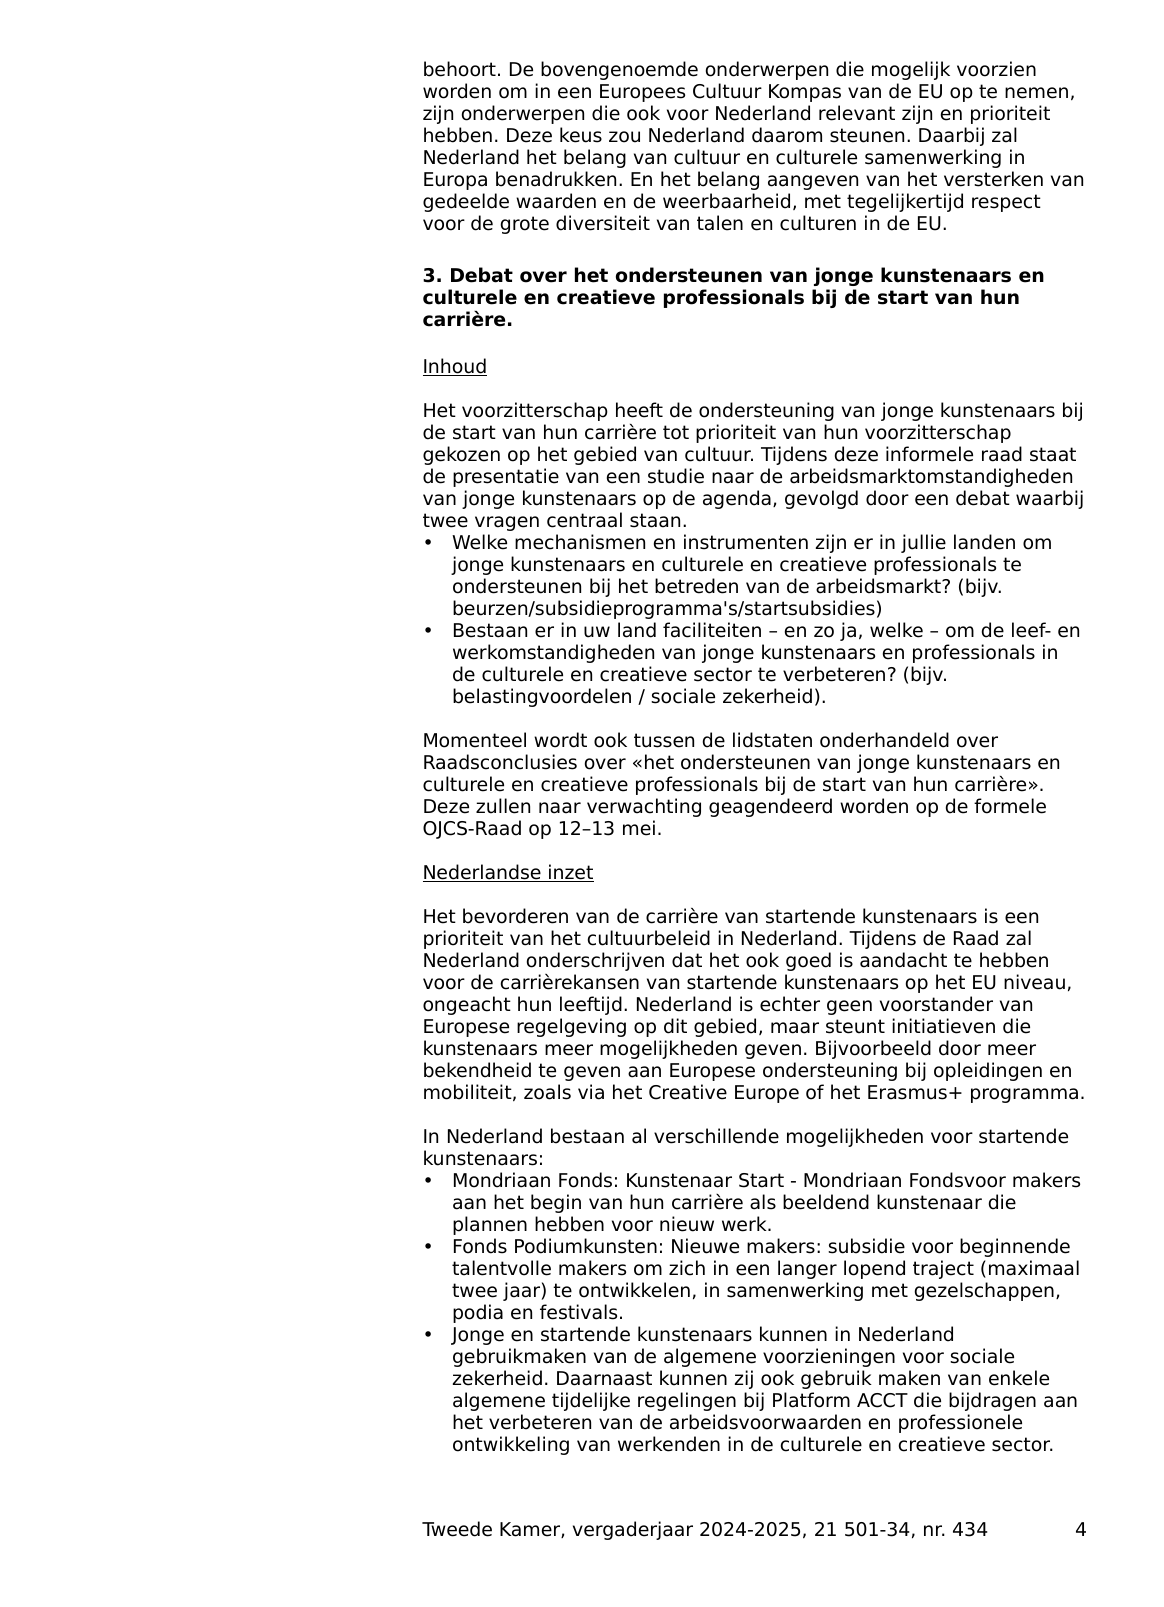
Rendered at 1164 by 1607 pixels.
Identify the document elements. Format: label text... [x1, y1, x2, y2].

text • Jonge en startende kunstenaars kunnen in Nederland gebruikmaken van de algemene voorzieningen voor sociale zekerheid. Daarnaast kunnen zij ook gebruik maken van enkele algemene tijdelijke regelingen bij Platform ACCT die bijdragen aan het verbeteren van de arbeidsvoorwaarden en professionele ontwikkeling van werkenden in de culturele en creatieve sector. [422, 1324, 1087, 1456]
subtitle 3. Debat over het ondersteunen van jonge kunstenaars en culturele en creatieve professionals bij de start van hun carrière. [422, 265, 1087, 331]
text In Nederland bestaan al verschillende mogelijkheden voor startende kunstenaars: [422, 1126, 1087, 1170]
subtitle Nederlandse inzet [422, 862, 1087, 884]
text • Welke mechanismen en instrumenten zijn er in jullie landen om jonge kunstenaars en culturele en creatieve professionals te ondersteunen bij het betreden van de arbeidsmarkt? (bijv. beurzen/subsidieprogramma's/startsubsidies) [422, 532, 1087, 620]
text Het voorzitterschap heeft de ondersteuning van jonge kunstenaars bij de start van hun carrière tot prioriteit van hun voorzitterschap gekozen op het gebied van cultuur. Tijdens deze informele raad staat de presentatie van een studie naar de arbeidsmarktomstandigheden van jonge kunstenaars op de agenda, gevolgd door een debat waarbij twee vragen centraal staan. [422, 400, 1087, 532]
text behoort. De bovengenoemde onderwerpen die mogelijk voorzien worden om in een Europees Cultuur Kompas van de EU op te nemen, zijn onderwerpen die ook voor Nederland relevant zijn en prioriteit hebben. Deze keus zou Nederland daarom steunen. Daarbij zal Nederland het belang van cultuur en culturele samenwerking in Europa benadrukken. En het belang aangeven van het versterken van gedeelde waarden en de weerbaarheid, met tegelijkertijd respect voor de grote diversiteit van talen en culturen in de EU. [422, 59, 1087, 235]
text Momenteel wordt ook tussen de lidstaten onderhandeld over Raadsconclusies over «het ondersteunen van jonge kunstenaars en culturele en creatieve professionals bij de start van hun carrière». Deze zullen naar verwachting geagendeerd worden op de formele OJCS-Raad op 12–13 mei. [422, 730, 1087, 840]
subtitle Inhoud [422, 356, 1087, 378]
text • Mondriaan Fonds: Kunstenaar Start - Mondriaan Fondsvoor makers aan het begin van hun carrière als beeldend kunstenaar die plannen hebben voor nieuw werk. [422, 1170, 1087, 1236]
text • Fonds Podiumkunsten: Nieuwe makers: subsidie voor beginnende talentvolle makers om zich in een langer lopend traject (maximaal twee jaar) te ontwikkelen, in samenwerking met gezelschappen, podia en festivals. [422, 1236, 1087, 1324]
text • Bestaan er in uw land faciliteiten – en zo ja, welke – om de leef- en werkomstandigheden van jonge kunstenaars en professionals in de culturele en creatieve sector te verbeteren? (bijv. belastingvoordelen / sociale zekerheid). [422, 620, 1087, 708]
text Het bevorderen van de carrière van startende kunstenaars is een prioriteit van het cultuurbeleid in Nederland. Tijdens de Raad zal Nederland onderschrijven dat het ook goed is aandacht te hebben voor de carrièrekansen van startende kunstenaars op het EU niveau, ongeacht hun leeftijd. Nederland is echter geen voorstander van Europese regelgeving op dit gebied, maar steunt initiatieven die kunstenaars meer mogelijkheden geven. Bijvoorbeeld door meer bekendheid te geven aan Europese ondersteuning bij opleidingen en mobiliteit, zoals via het Creative Europe of het Erasmus+ programma. [422, 906, 1087, 1104]
